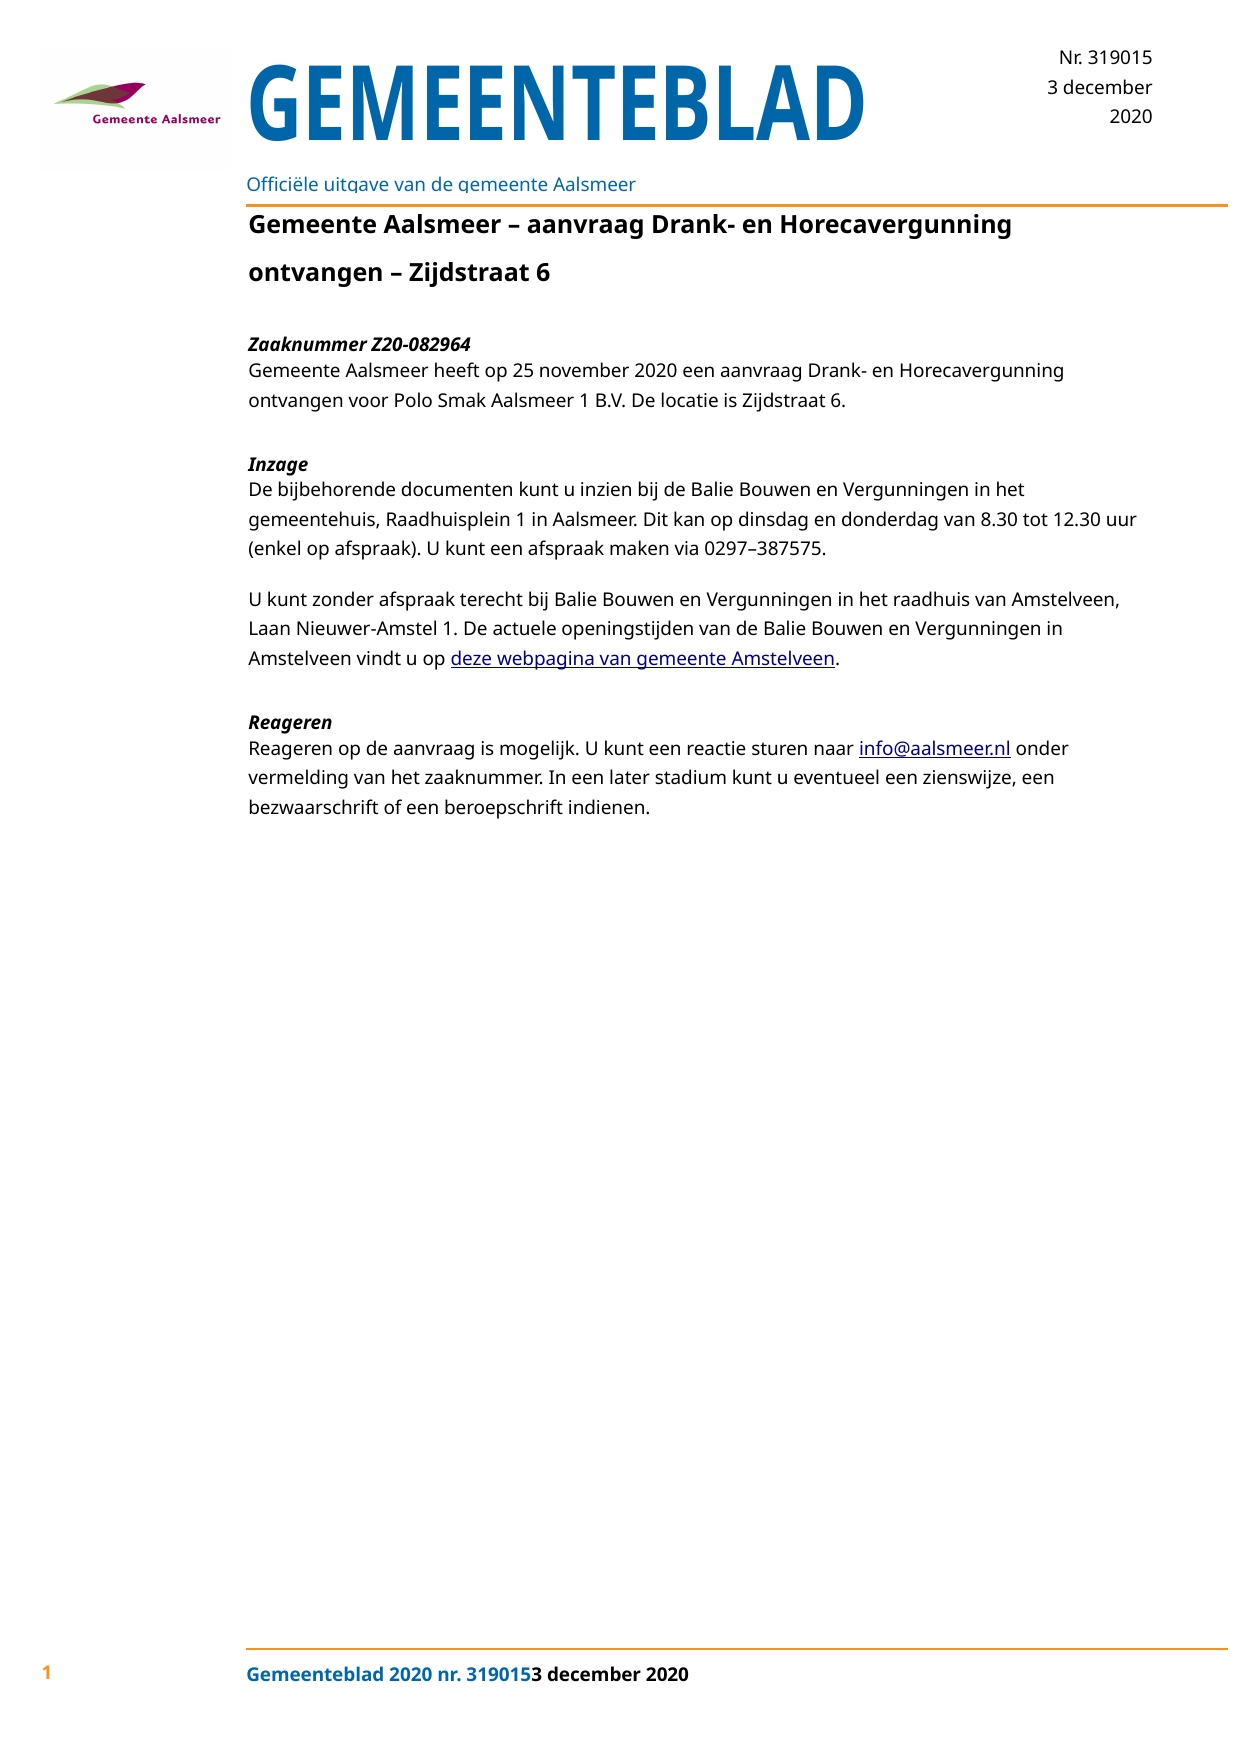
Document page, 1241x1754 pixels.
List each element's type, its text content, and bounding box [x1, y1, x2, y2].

text Gemeente Aalsmeer heeft op 25 november 2020 een aanvraag Drank- en Horecavergunning ontvangen voor Polo Smak Aalsmeer 1 B.V. De locatie is Zijdstraat 6. [248, 357, 1152, 412]
text Gemeente Aalsmeer – aanvraag Drank- en Horecavergunning ontvangen – Zijdstraat 6 [248, 207, 1152, 288]
text U kunt zonder afspraak terecht bij Balie Bouwen en Vergunningen in het raadhuis van Amstelveen, Laan Nieuwer-Amstel 1. De actuele openingstijden van de Balie Bouwen en Vergunningen in Amstelveen vindt u op deze webpagina van gemeente Amstelveen. [248, 586, 1152, 671]
picture [41, 47, 231, 172]
text Reageren [248, 709, 1152, 735]
text Zaaknummer Z20-082964 [248, 331, 1152, 357]
text Reageren op de aanvraag is mogelijk. U kunt een reactie sturen naar info@aalsmeer.nl onder vermelding van het zaaknummer. In een later stadium kunt u eventueel een zienswijze, een bezwaarschrift of een beroepschrift indienen. [248, 735, 1152, 820]
text De bijbehorende documenten kunt u inzien bij de Balie Bouwen en Vergunningen in het gemeentehuis, Raadhuisplein 1 in Aalsmeer. Dit kan op dinsdag en donderdag van 8.30 tot 12.30 uur (enkel op afspraak). U kunt een afspraak maken via 0297–387575. [248, 476, 1152, 561]
text Inzage [248, 451, 1152, 476]
